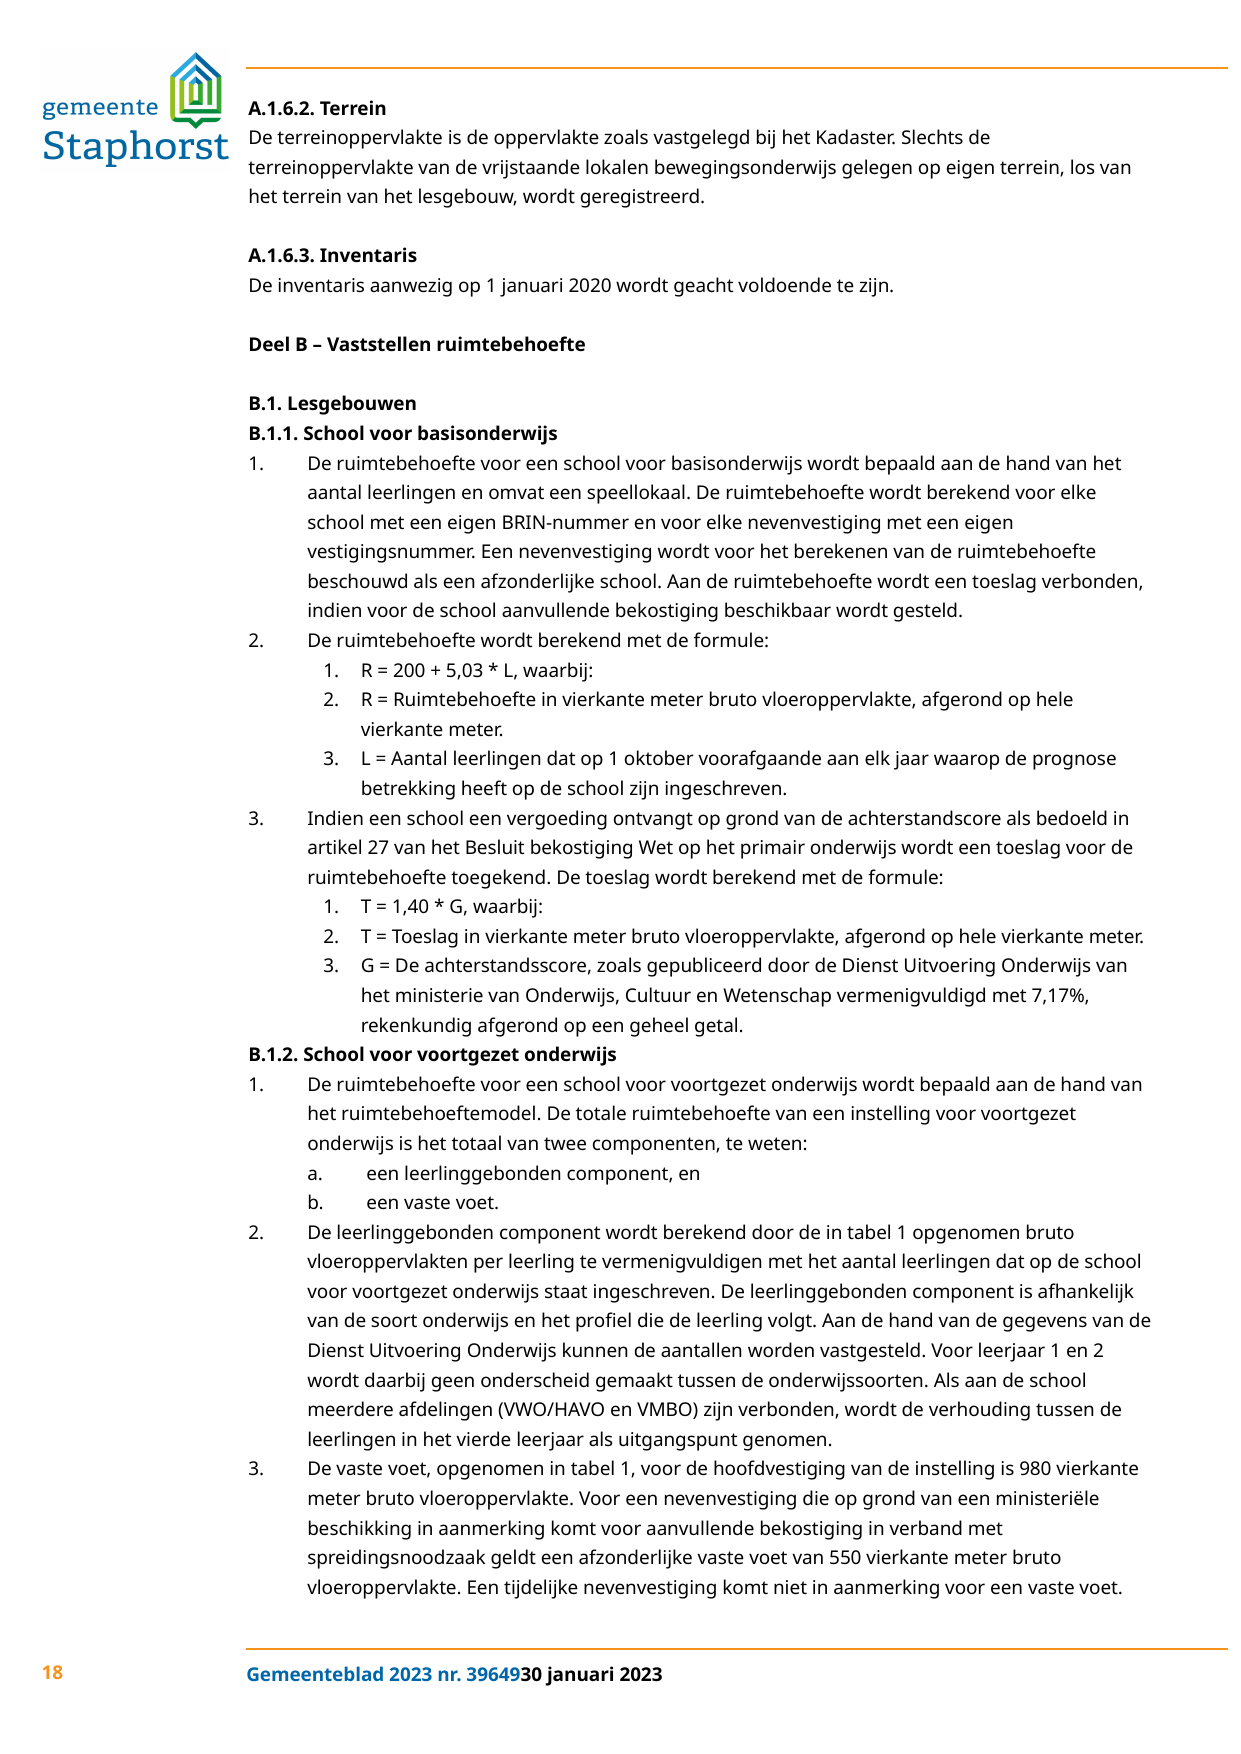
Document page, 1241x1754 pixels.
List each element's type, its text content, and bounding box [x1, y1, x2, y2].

list De ruimtebehoefte wordt berekend met de formule: [248, 627, 1152, 653]
text A.1.6.3. Inventaris [248, 243, 1152, 268]
list De vaste voet, opgenomen in tabel 1, voor de hoofdvestiging van de instelling is 980 vierkante meter bruto vloeroppervlakte. Voor een nevenvestiging die op grond van een ministeriële beschikking in aanmerking komt voor aanvullende bekostiging in verband met spreidingsnoodzaak geldt een afzonderlijke vaste voet van 550 vierkante meter bruto vloeroppervlakte. Een tijdelijke nevenvestiging komt niet in aanmerking voor een vaste voet. [248, 1456, 1152, 1600]
picture [41, 47, 231, 172]
text B.1.1. School voor basisonderwijs [248, 420, 1152, 446]
list De ruimtebehoefte voor een school voor basisonderwijs wordt bepaald aan de hand van het aantal leerlingen en omvat een speellokaal. De ruimtebehoefte wordt berekend voor elke school met een eigen BRIN-nummer en voor elke nevenvestiging met een eigen vestigingsnummer. Een nevenvestiging wordt voor het berekenen van de ruimtebehoefte beschouwd als een afzonderlijke school. Aan de ruimtebehoefte wordt een toeslag verbonden, indien voor de school aanvullende bekostiging beschikbaar wordt gesteld. [248, 450, 1152, 623]
list De leerlinggebonden component wordt berekend door de in tabel 1 opgenomen bruto vloeroppervlakten per leerling te vermenigvuldigen met het aantal leerlingen dat op de school voor voortgezet onderwijs staat ingeschreven. De leerlinggebonden component is afhankelijk van de soort onderwijs en het profiel die de leerling volgt. Aan de hand van de gegevens van de Dienst Uitvoering Onderwijs kunnen de aantallen worden vastgesteld. Voor leerjaar 1 en 2 wordt daarbij geen onderscheid gemaakt tussen de onderwijssoorten. Als aan de school meerdere afdelingen (VWO/HAVO en VMBO) zijn verbonden, wordt de verhouding tussen de leerlingen in het vierde leerjaar als uitgangspunt genomen. [248, 1219, 1152, 1452]
list een vaste voet. [307, 1189, 1152, 1215]
text B.1. Lesgebouwen [248, 391, 1152, 416]
text De inventaris aanwezig op 1 januari 2020 wordt geacht voldoende te zijn. [248, 272, 1152, 298]
text B.1.2. School voor voortgezet onderwijs [248, 1041, 1152, 1067]
list G = De achterstandsscore, zoals gepubliceerd door de Dienst Uitvoering Onderwijs van het ministerie van Onderwijs, Cultuur en Wetenschap vermenigvuldigd met 7,17%, rekenkundig afgerond op een geheel getal. [323, 953, 1152, 1038]
list T = Toeslag in vierkante meter bruto vloeroppervlakte, afgerond op hele vierkante meter. [323, 923, 1152, 949]
list R = 200 + 5,03 * L, waarbij: [323, 657, 1152, 683]
text A.1.6.2. Terrein [248, 95, 1152, 121]
list L = Aantal leerlingen dat op 1 oktober voorafgaande aan elk jaar waarop de prognose betrekking heeft op de school zijn ingeschreven. [323, 746, 1152, 801]
list een leerlinggebonden component, en [307, 1160, 1152, 1186]
list T = 1,40 * G, waarbij: [323, 893, 1152, 919]
list De ruimtebehoefte voor een school voor voortgezet onderwijs wordt bepaald aan de hand van het ruimtebehoeftemodel. De totale ruimtebehoefte van een instelling voor voortgezet onderwijs is het totaal van twee componenten, te weten: [248, 1071, 1152, 1156]
list Indien een school een vergoeding ontvangt op grond van de achterstandscore als bedoeld in artikel 27 van het Besluit bekostiging Wet op het primair onderwijs wordt een toeslag voor de ruimtebehoefte toegekend. De toeslag wordt berekend met de formule: [248, 805, 1152, 890]
list R = Ruimtebehoefte in vierkante meter bruto vloeroppervlakte, afgerond op hele vierkante meter. [323, 686, 1152, 742]
text Deel B – Vaststellen ruimtebehoefte [248, 331, 1152, 357]
text De terreinoppervlakte is de oppervlakte zoals vastgelegd bij het Kadaster. Slechts de terreinoppervlakte van de vrijstaande lokalen bewegingsonderwijs gelegen op eigen terrein, los van het terrein van het lesgebouw, wordt geregistreerd. [248, 124, 1152, 209]
